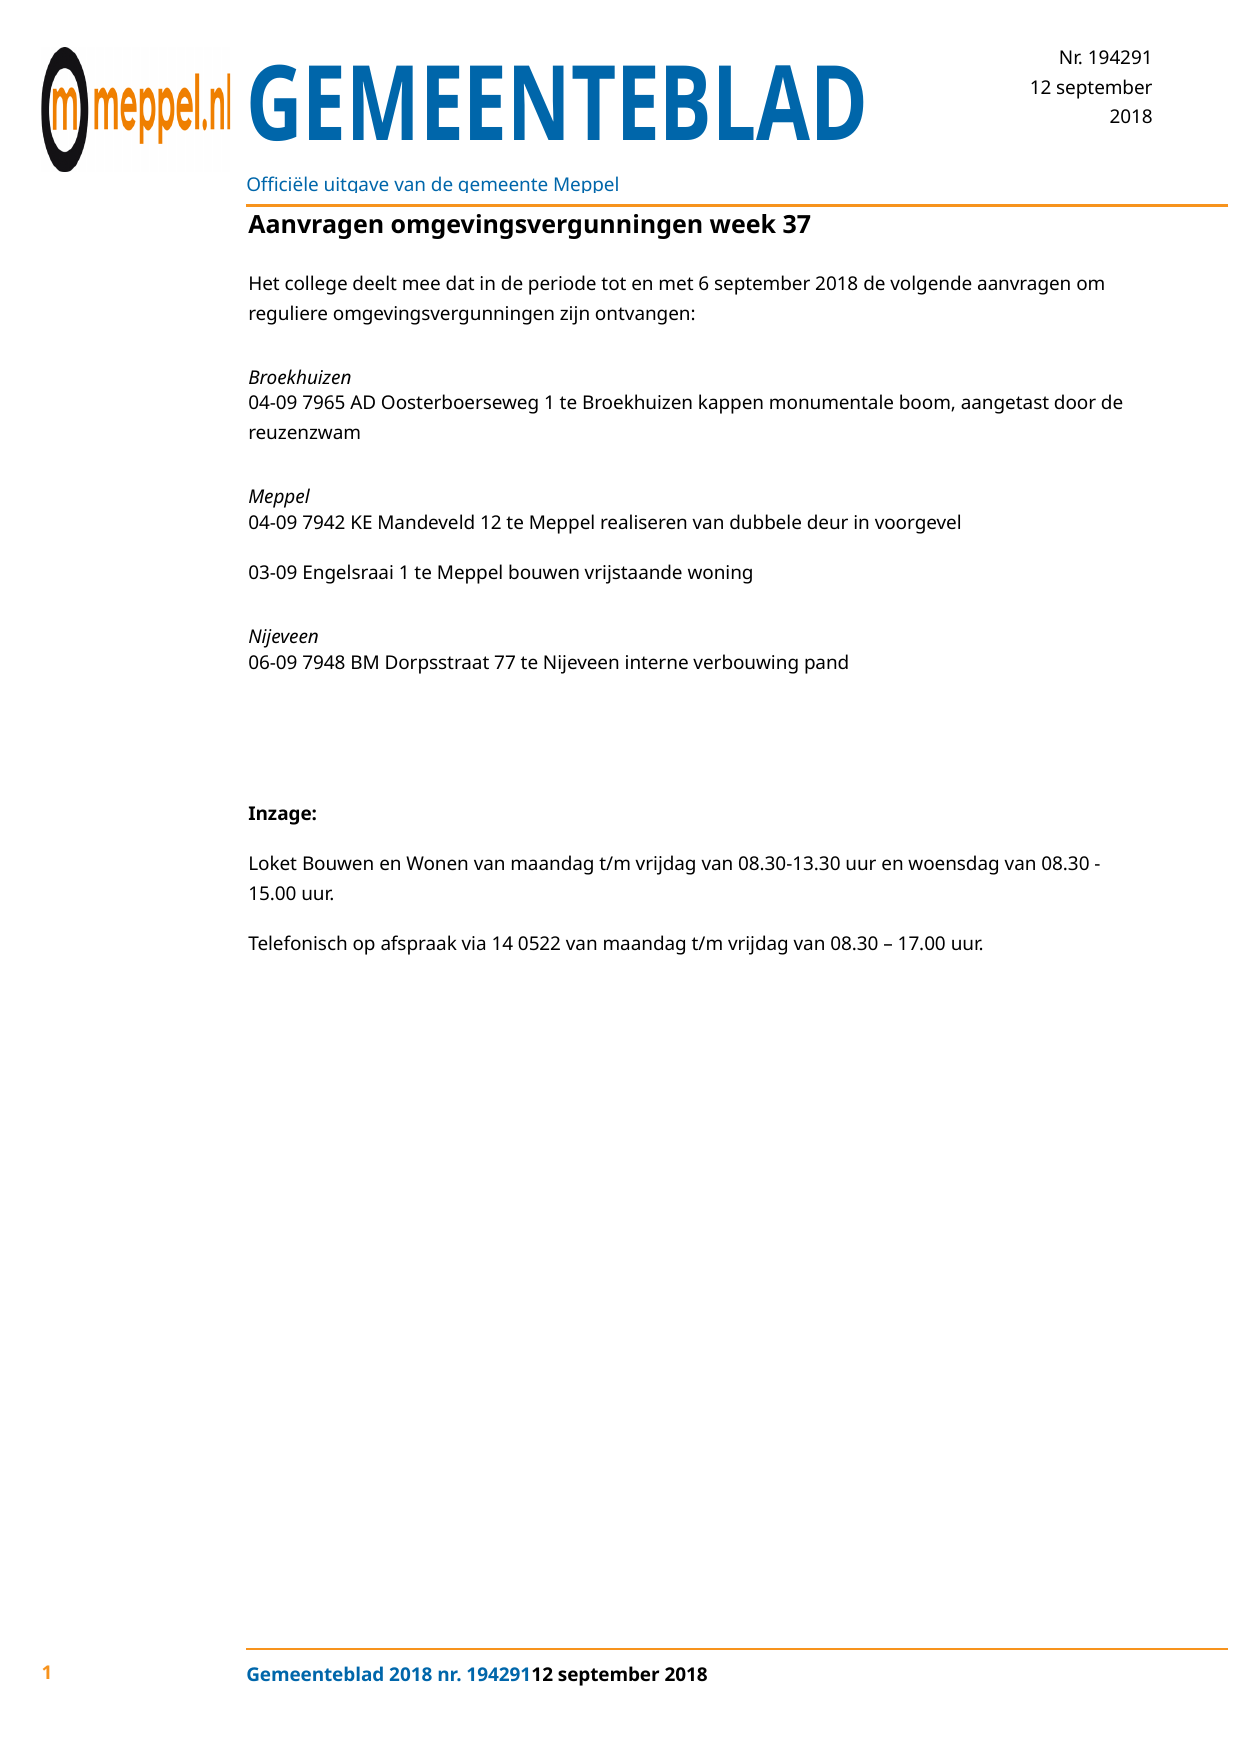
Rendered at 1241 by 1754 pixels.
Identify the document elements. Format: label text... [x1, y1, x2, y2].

text Nijeveen [248, 623, 1152, 649]
text Inzage: [248, 800, 1152, 826]
text Aanvragen omgevingsvergunningen week 37 [248, 207, 1152, 241]
text 04-09 7942 KE Mandeveld 12 te Meppel realiseren van dubbele deur in voorgevel [248, 509, 1152, 534]
text Broekhuizen [248, 364, 1152, 389]
text Meppel [248, 483, 1152, 509]
text Telefonisch op afspraak via 14 0522 van maandag t/m vrijdag van 08.30 – 17.00 uur. [248, 931, 1152, 956]
text Het college deelt mee dat in de periode tot en met 6 september 2018 de volgende aanvragen om reguliere omgevingsvergunningen zijn ontvangen: [248, 270, 1152, 326]
picture [41, 47, 231, 172]
text 04-09 7965 AD Oosterboerseweg 1 te Broekhuizen kappen monumentale boom, aangetast door de reuzenzwam [248, 389, 1152, 445]
text Loket Bouwen en Wonen van maandag t/m vrijdag van 08.30-13.30 uur en woensdag van 08.30 - 15.00 uur. [248, 851, 1152, 906]
text 06-09 7948 BM Dorpsstraat 77 te Nijeveen interne verbouwing pand [248, 649, 1152, 675]
text 03-09 Engelsraai 1 te Meppel bouwen vrijstaande woning [248, 559, 1152, 585]
